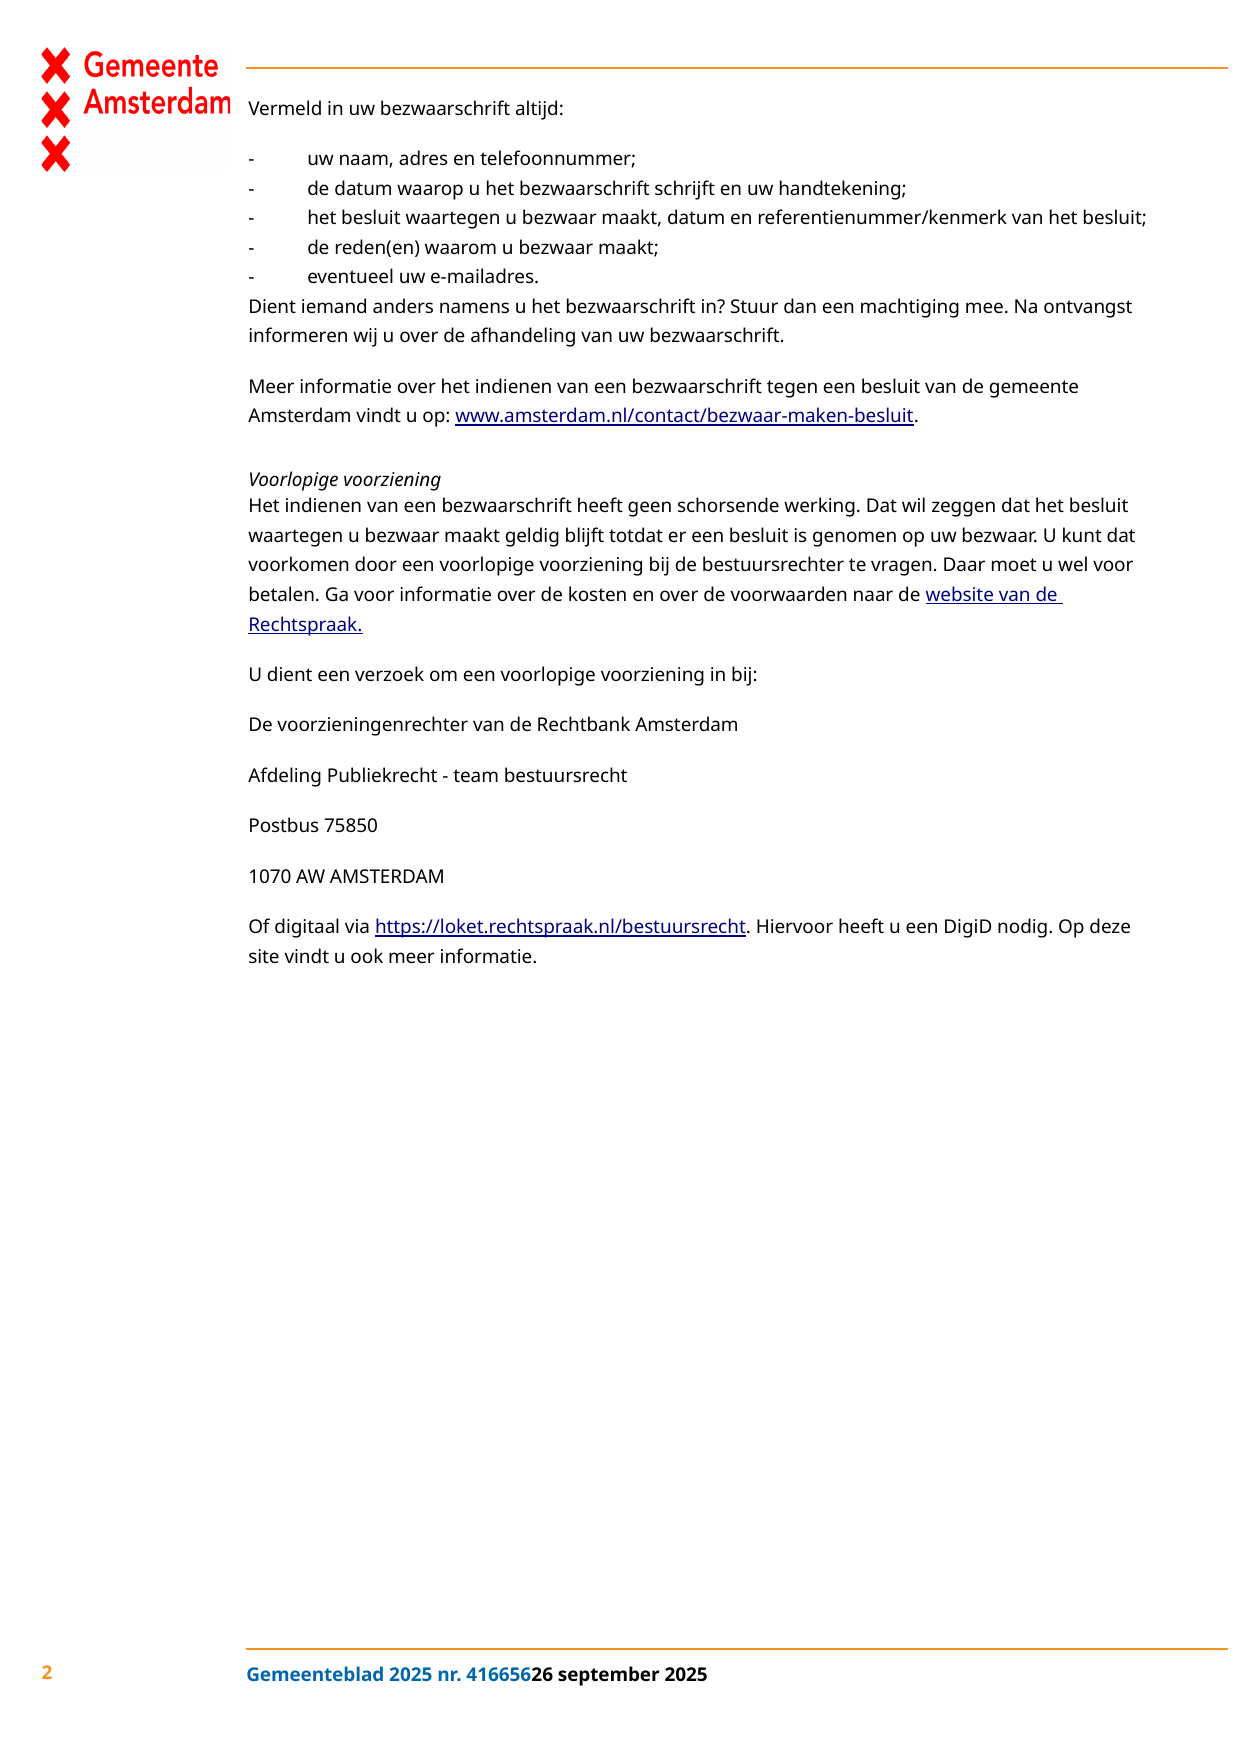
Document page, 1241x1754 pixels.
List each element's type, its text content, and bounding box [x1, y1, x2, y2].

text Postbus 75850 [248, 812, 1152, 838]
text U dient een verzoek om een voorlopige voorziening in bij: [248, 661, 1152, 687]
text Of digitaal via https://loket.rechtspraak.nl/bestuursrecht. Hiervoor heeft u een DigiD nodig. Op deze site vindt u ook meer informatie. [248, 913, 1152, 968]
picture [41, 47, 231, 172]
list het besluit waartegen u bezwaar maakt, datum en referentienummer/kenmerk van het besluit; [248, 204, 1152, 230]
list de reden(en) waarom u bezwaar maakt; [248, 234, 1152, 260]
text Dient iemand anders namens u het bezwaarschrift in? Stuur dan een machtiging mee. Na ontvangst informeren wij u over de afhandeling van uw bezwaarschrift. [248, 293, 1152, 348]
list uw naam, adres en telefoonnummer; [248, 145, 1152, 171]
text Vermeld in uw bezwaarschrift altijd: [248, 95, 1152, 121]
text Afdeling Publiekrecht - team bestuursrecht [248, 762, 1152, 788]
list eventueel uw e-mailadres. [248, 263, 1152, 289]
list de datum waarop u het bezwaarschrift schrijft en uw handtekening; [248, 175, 1152, 201]
text De voorzieningenrechter van de Rechtbank Amsterdam [248, 712, 1152, 737]
text Het indienen van een bezwaarschrift heeft geen schorsende werking. Dat wil zeggen dat het besluit waartegen u bezwaar maakt geldig blijft totdat er een besluit is genomen op uw bezwaar. U kunt dat voorkomen door een voorlopige voorziening bij de bestuursrechter te vragen. Daar moet u wel voor betalen. Ga voor informatie over de kosten en over de voorwaarden naar de website van de Rechtspraak. [248, 492, 1152, 636]
text Voorlopige voorziening [248, 467, 1152, 492]
text Meer informatie over het indienen van een bezwaarschrift tegen een besluit van de gemeente Amsterdam vindt u op: www.amsterdam.nl/contact/bezwaar-maken-besluit. [248, 373, 1152, 428]
text 1070 AW AMSTERDAM [248, 863, 1152, 888]
